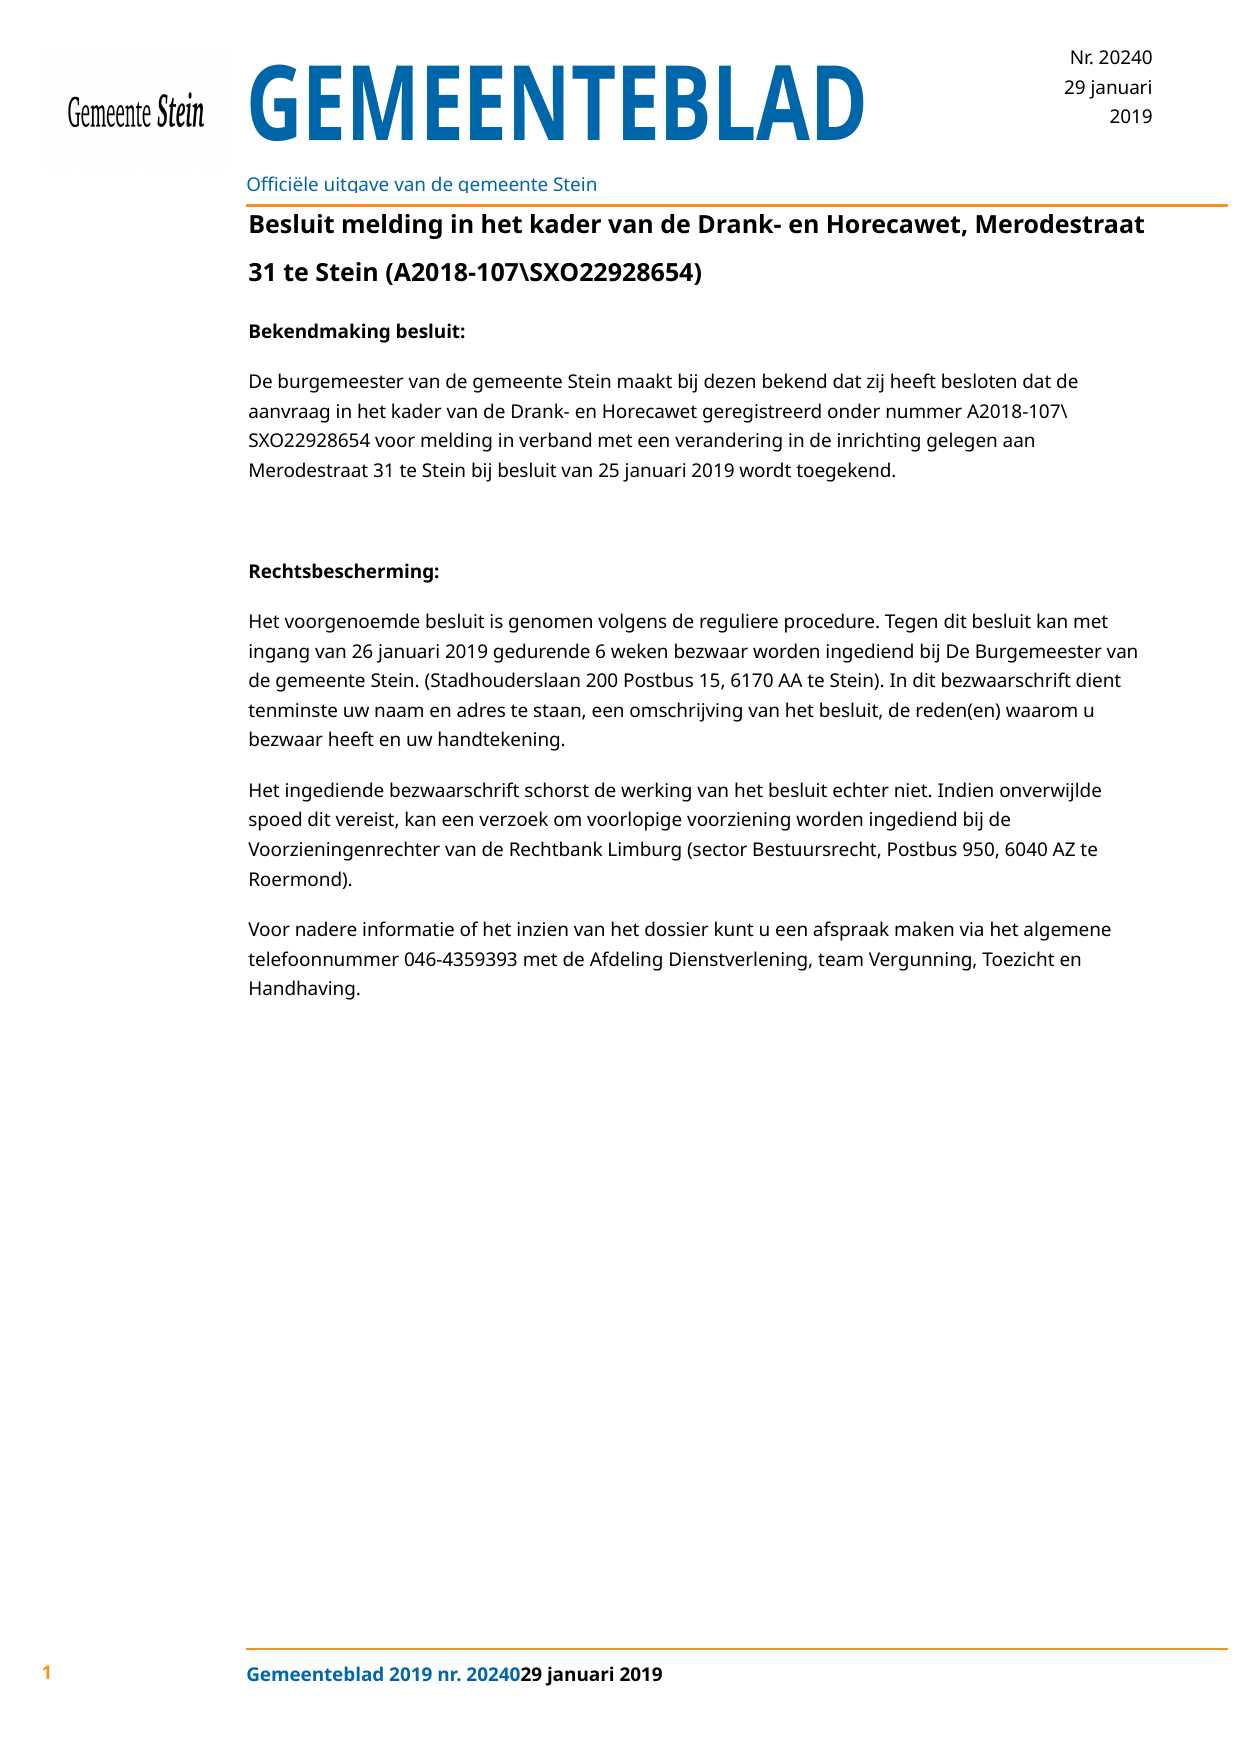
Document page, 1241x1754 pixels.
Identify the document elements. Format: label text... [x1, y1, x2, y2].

text Voor nadere informatie of het inzien van het dossier kunt u een afspraak maken via het algemene telefoonnummer 046-4359393 met de Afdeling Dienstverlening, team Vergunning, Toezicht en Handhaving. [248, 916, 1152, 1001]
text Het ingediende bezwaarschrift schorst de werking van het besluit echter niet. Indien onverwijlde spoed dit vereist, kan een verzoek om voorlopige voorziening worden ingediend bij de Voorzieningenrechter van de Rechtbank Limburg (sector Bestuursrecht, Postbus 950, 6040 AZ te Roermond). [248, 777, 1152, 892]
picture [41, 47, 231, 172]
text De burgemeester van de gemeente Stein maakt bij dezen bekend dat zij heeft besloten dat de aanvraag in het kader van de Drank- en Horecawet geregistreerd onder nummer A2018-107\SXO22928654 voor melding in verband met een verandering in de inrichting gelegen aan Merodestraat 31 te Stein bij besluit van 25 januari 2019 wordt toegekend. [248, 368, 1152, 483]
text Het voorgenoemde besluit is genomen volgens de reguliere procedure. Tegen dit besluit kan met ingang van 26 januari 2019 gedurende 6 weken bezwaar worden ingediend bij De Burgemeester van de gemeente Stein. (Stadhouderslaan 200 Postbus 15, 6170 AA te Stein). In dit bezwaarschrift dient tenminste uw naam en adres te staan, een omschrijving van het besluit, de reden(en) waarom u bezwaar heeft en uw handtekening. [248, 608, 1152, 752]
text Rechtsbescherming: [248, 558, 1152, 584]
text Besluit melding in het kader van de Drank- en Horecawet, Merodestraat 31 te Stein (A2018-107\SXO22928654) [248, 207, 1152, 288]
text Bekendmaking besluit: [248, 318, 1152, 344]
